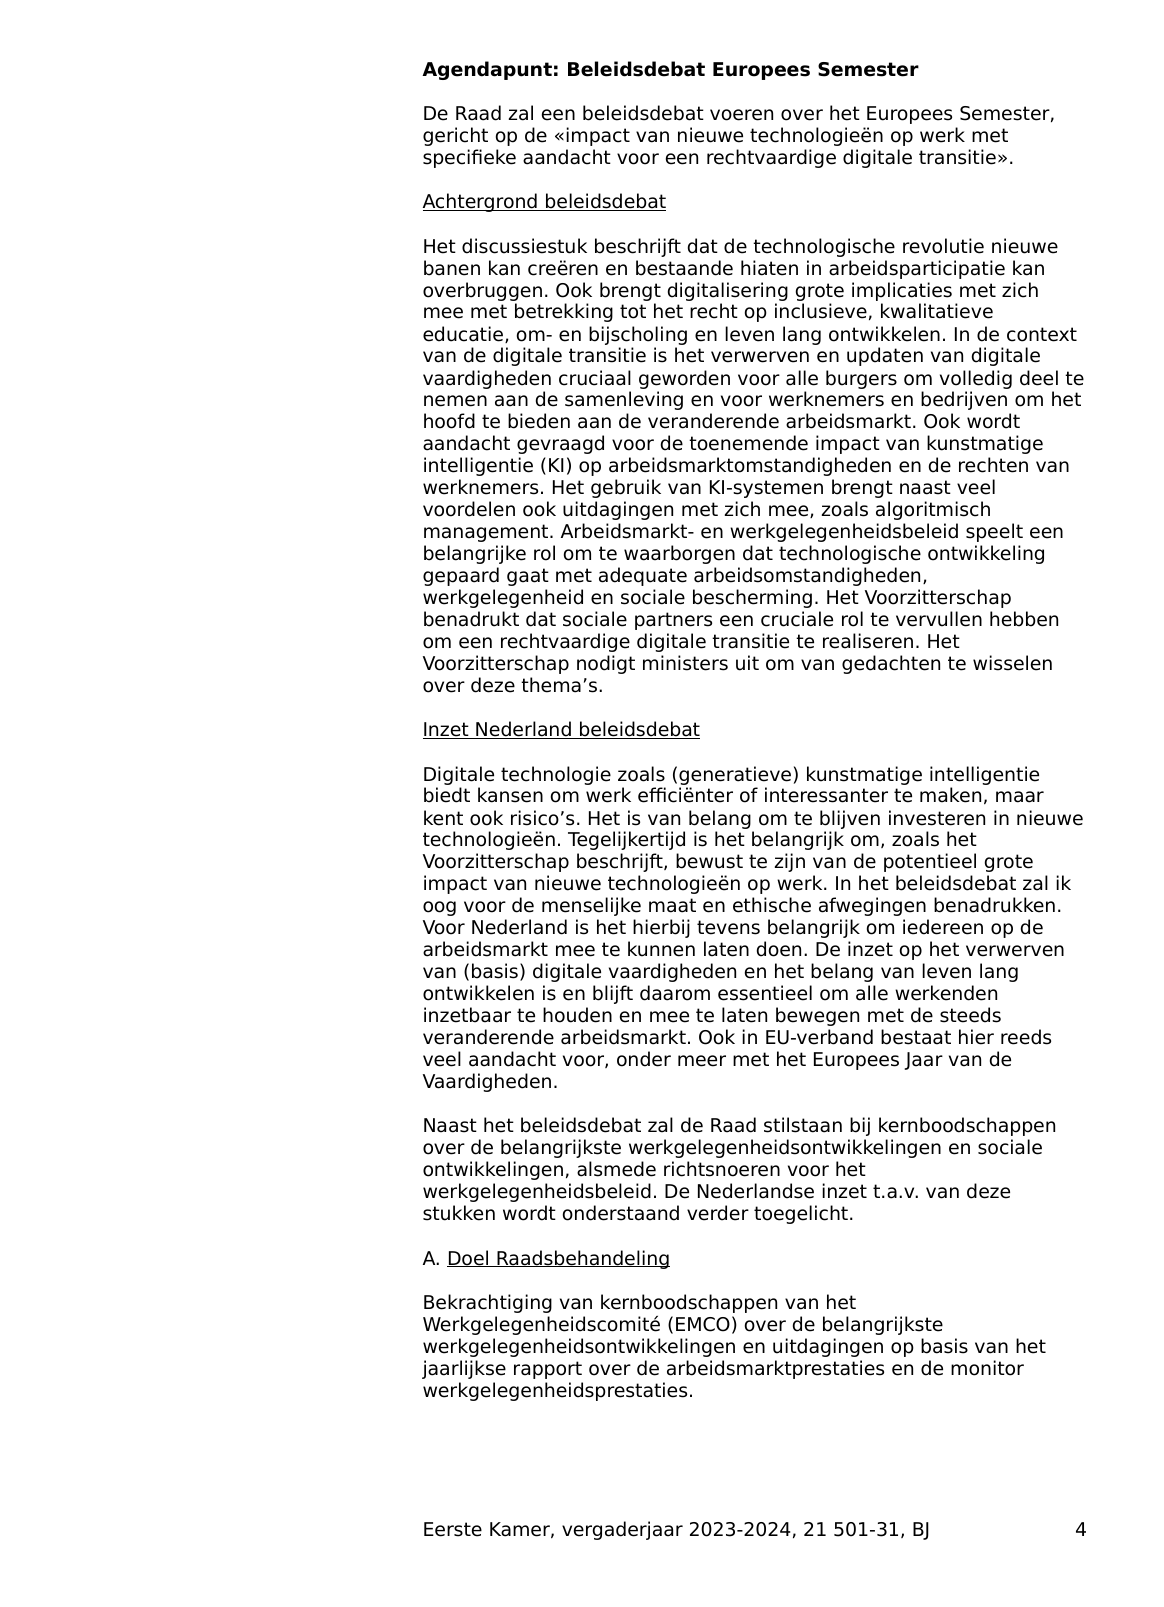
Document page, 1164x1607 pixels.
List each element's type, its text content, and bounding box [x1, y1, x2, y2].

text Digitale technologie zoals (generatieve) kunstmatige intelligentie biedt kansen om werk efficiënter of interessanter te maken, maar kent ook risico’s. Het is van belang om te blijven investeren in nieuwe technologieën. Tegelijkertijd is het belangrijk om, zoals het Voorzitterschap beschrijft, bewust te zijn van de potentieel grote impact van nieuwe technologieën op werk. In het beleidsdebat zal ik oog voor de menselijke maat en ethische afwegingen benadrukken. Voor Nederland is het hierbij tevens belangrijk om iedereen op de arbeidsmarkt mee te kunnen laten doen. De inzet op het verwerven van (basis) digitale vaardigheden en het belang van leven lang ontwikkelen is en blijft daarom essentieel om alle werkenden inzetbaar te houden en mee te laten bewegen met de steeds veranderende arbeidsmarkt. Ook in EU-verband bestaat hier reeds veel aandacht voor, onder meer met het Europees Jaar van de Vaardigheden. [422, 763, 1087, 1093]
subtitle A. Doel Raadsbehandeling [422, 1247, 1087, 1269]
text De Raad zal een beleidsdebat voeren over het Europees Semester, gericht op de «impact van nieuwe technologieën op werk met specifieke aandacht voor een rechtvaardige digitale transitie». [422, 103, 1087, 169]
subtitle Agendapunt: Beleidsdebat Europees Semester [422, 59, 1087, 81]
text Naast het beleidsdebat zal de Raad stilstaan bij kernboodschappen over de belangrijkste werkgelegenheidsontwikkelingen en sociale ontwikkelingen, alsmede richtsnoeren voor het werkgelegenheidsbeleid. De Nederlandse inzet t.a.v. van deze stukken wordt onderstaand verder toegelicht. [422, 1115, 1087, 1225]
text Bekrachtiging van kernboodschappen van het Werkgelegenheidscomité (EMCO) over de belangrijkste werkgelegenheidsontwikkelingen en uitdagingen op basis van het jaarlijkse rapport over de arbeidsmarktprestaties en de monitor werkgelegenheidsprestaties. [422, 1292, 1087, 1401]
subtitle Inzet Nederland beleidsdebat [422, 719, 1087, 741]
text Het discussiestuk beschrijft dat de technologische revolutie nieuwe banen kan creëren en bestaande hiaten in arbeidsparticipatie kan overbruggen. Ook brengt digitalisering grote implicaties met zich mee met betrekking tot het recht op inclusieve, kwalitatieve educatie, om- en bijscholing en leven lang ontwikkelen. In de context van de digitale transitie is het verwerven en updaten van digitale vaardigheden cruciaal geworden voor alle burgers om volledig deel te nemen aan de samenleving en voor werknemers en bedrijven om het hoofd te bieden aan de veranderende arbeidsmarkt. Ook wordt aandacht gevraagd voor de toenemende impact van kunstmatige intelligentie (KI) op arbeidsmarktomstandigheden en de rechten van werknemers. Het gebruik van KI-systemen brengt naast veel voordelen ook uitdagingen met zich mee, zoals algoritmisch management. Arbeidsmarkt- en werkgelegenheidsbeleid speelt een belangrijke rol om te waarborgen dat technologische ontwikkeling gepaard gaat met adequate arbeidsomstandigheden, werkgelegenheid en sociale bescherming. Het Voorzitterschap benadrukt dat sociale partners een cruciale rol te vervullen hebben om een rechtvaardige digitale transitie te realiseren. Het Voorzitterschap nodigt ministers uit om van gedachten te wisselen over deze thema’s. [422, 236, 1087, 697]
subtitle Achtergrond beleidsdebat [422, 191, 1087, 213]
